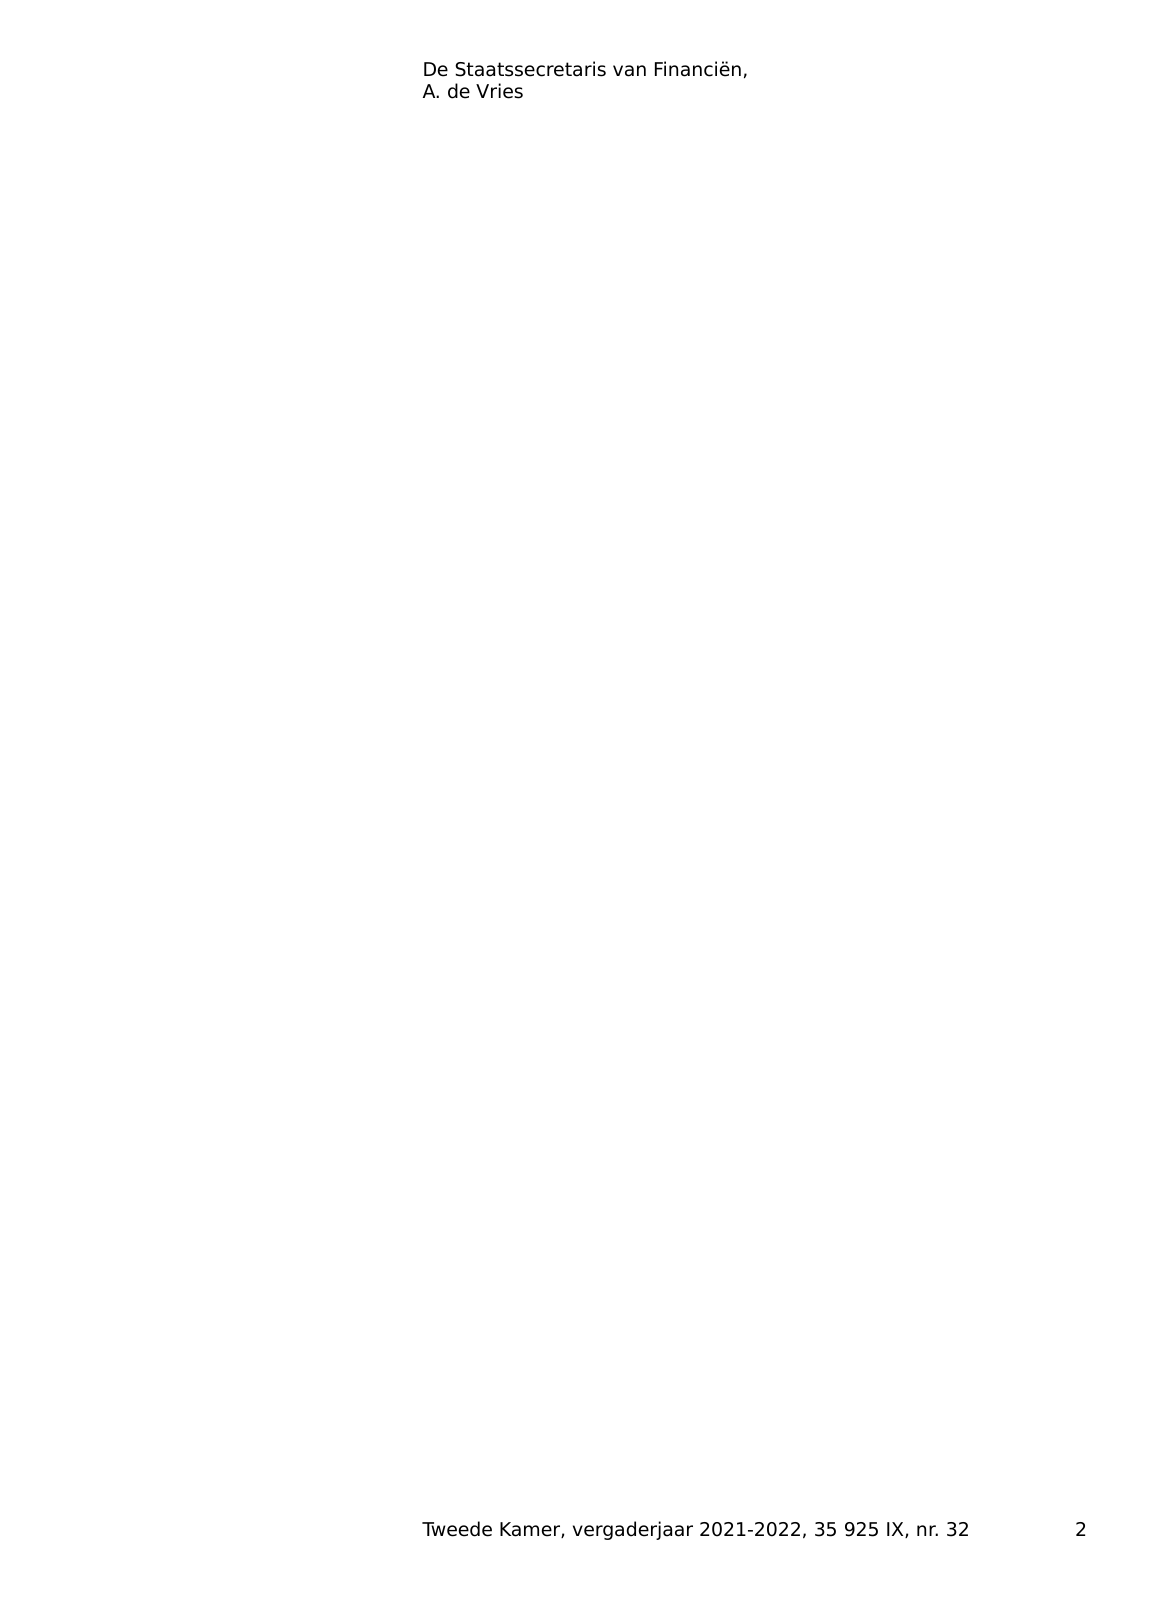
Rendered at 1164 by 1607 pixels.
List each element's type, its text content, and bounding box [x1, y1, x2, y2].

text De Staatssecretaris van Financiën, A. de Vries [422, 59, 1087, 103]
